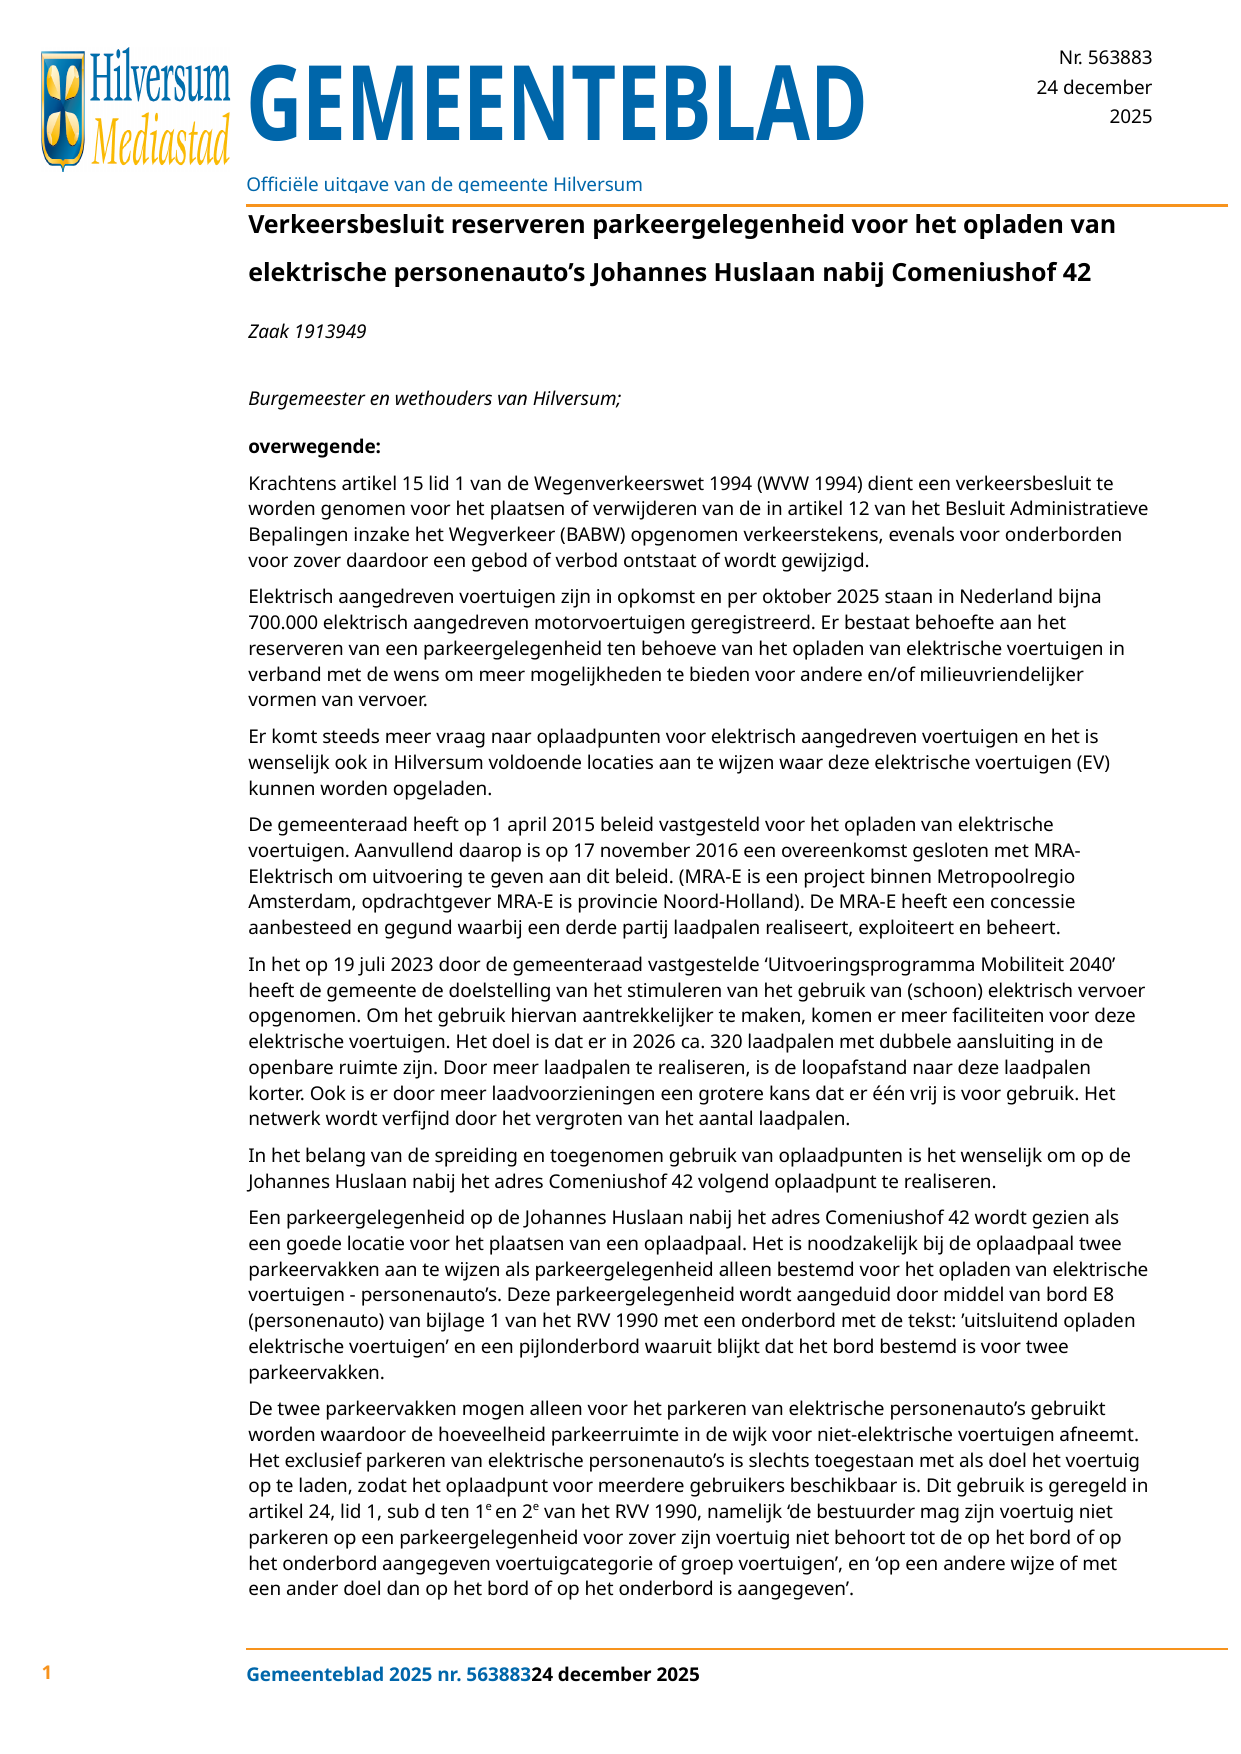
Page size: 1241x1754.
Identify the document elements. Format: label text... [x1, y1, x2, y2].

text Een parkeergelegenheid op de Johannes Huslaan nabij het adres Comeniushof 42 wordt gezien als een goede locatie voor het plaatsen van een oplaadpaal. Het is noodzakelijk bij de oplaadpaal twee parkeervakken aan te wijzen als parkeergelegenheid alleen bestemd voor het opladen van elektrische voertuigen - personenauto’s. Deze parkeergelegenheid wordt aangeduid door middel van bord E8 (personenauto) van bijlage 1 van het RVV 1990 met een onderbord met de tekst: ’uitsluitend opladen elektrische voertuigen’ en een pijlonderbord waaruit blijkt dat het bord bestemd is voor twee parkeervakken. [248, 1204, 1152, 1384]
text Verkeersbesluit reserveren parkeergelegenheid voor het opladen van elektrische personenauto’s Johannes Huslaan nabij Comeniushof 42 [248, 207, 1152, 288]
text De gemeenteraad heeft op 1 april 2015 beleid vastgesteld voor het opladen van elektrische voertuigen. Aanvullend daarop is op 17 november 2016 een overeenkomst gesloten met MRA-Elektrisch om uitvoering te geven aan dit beleid. (MRA-E is een project binnen Metropoolregio Amsterdam, opdrachtgever MRA-E is provincie Noord-Holland). De MRA-E heeft een concessie aanbesteed en gegund waarbij een derde partij laadpalen realiseert, exploiteert en beheert. [248, 811, 1152, 940]
text Elektrisch aangedreven voertuigen zijn in opkomst en per oktober 2025 staan in Nederland bijna 700.000 elektrisch aangedreven motorvoertuigen geregistreerd. Er bestaat behoefte aan het reserveren van een parkeergelegenheid ten behoeve van het opladen van elektrische voertuigen in verband met de wens om meer mogelijkheden te bieden voor andere en/of milieuvriendelijker vormen van vervoer. [248, 584, 1152, 712]
text In het op 19 juli 2023 door de gemeenteraad vastgestelde ‘Uitvoeringsprogramma Mobiliteit 2040’ heeft de gemeente de doelstelling van het stimuleren van het gebruik van (schoon) elektrisch vervoer opgenomen. Om het gebruik hiervan aantrekkelijker te maken, komen er meer faciliteiten voor deze elektrische voertuigen. Het doel is dat er in 2026 ca. 320 laadpalen met dubbele aansluiting in de openbare ruimte zijn. Door meer laadpalen te realiseren, is de loopafstand naar deze laadpalen korter. Ook is er door meer laadvoorzieningen een grotere kans dat er één vrij is voor gebruik. Het netwerk wordt verfijnd door het vergroten van het aantal laadpalen. [248, 951, 1152, 1131]
text Zaak 1913949 [248, 318, 1152, 344]
picture [41, 47, 231, 172]
text Er komt steeds meer vraag naar oplaadpunten voor elektrisch aangedreven voertuigen en het is wenselijk ook in Hilversum voldoende locaties aan te wijzen waar deze elektrische voertuigen (EV) kunnen worden opgeladen. [248, 723, 1152, 801]
text In het belang van de spreiding en toegenomen gebruik van oplaadpunten is het wenselijk om op de Johannes Huslaan nabij het adres Comeniushof 42 volgend oplaadpunt te realiseren. [248, 1142, 1152, 1193]
text Burgemeester en wethouders van Hilversum; [248, 386, 1152, 411]
text overwegende: [248, 433, 1152, 459]
text Krachtens artikel 15 lid 1 van de Wegenverkeerswet 1994 (WVW 1994) dient een verkeersbesluit te worden genomen voor het plaatsen of verwijderen van de in artikel 12 van het Besluit Administratieve Bepalingen inzake het Wegverkeer (BABW) opgenomen verkeerstekens, evenals voor onderborden voor zover daardoor een gebod of verbod ontstaat of wordt gewijzigd. [248, 470, 1152, 573]
text De twee parkeervakken mogen alleen voor het parkeren van elektrische personenauto’s gebruikt worden waardoor de hoeveelheid parkeerruimte in de wijk voor niet-elektrische voertuigen afneemt. Het exclusief parkeren van elektrische personenauto’s is slechts toegestaan met als doel het voertuig op te laden, zodat het oplaadpunt voor meerdere gebruikers beschikbaar is. Dit gebruik is geregeld in artikel 24, lid 1, sub d ten 1e en 2e van het RVV 1990, namelijk ‘de bestuurder mag zijn voertuig niet parkeren op een parkeergelegenheid voor zover zijn voertuig niet behoort tot de op het bord of op het onderbord aangegeven voertuigcategorie of groep voertuigen’, en ‘op een andere wijze of met een ander doel dan op het bord of op het onderbord is aangegeven’. [248, 1396, 1152, 1601]
